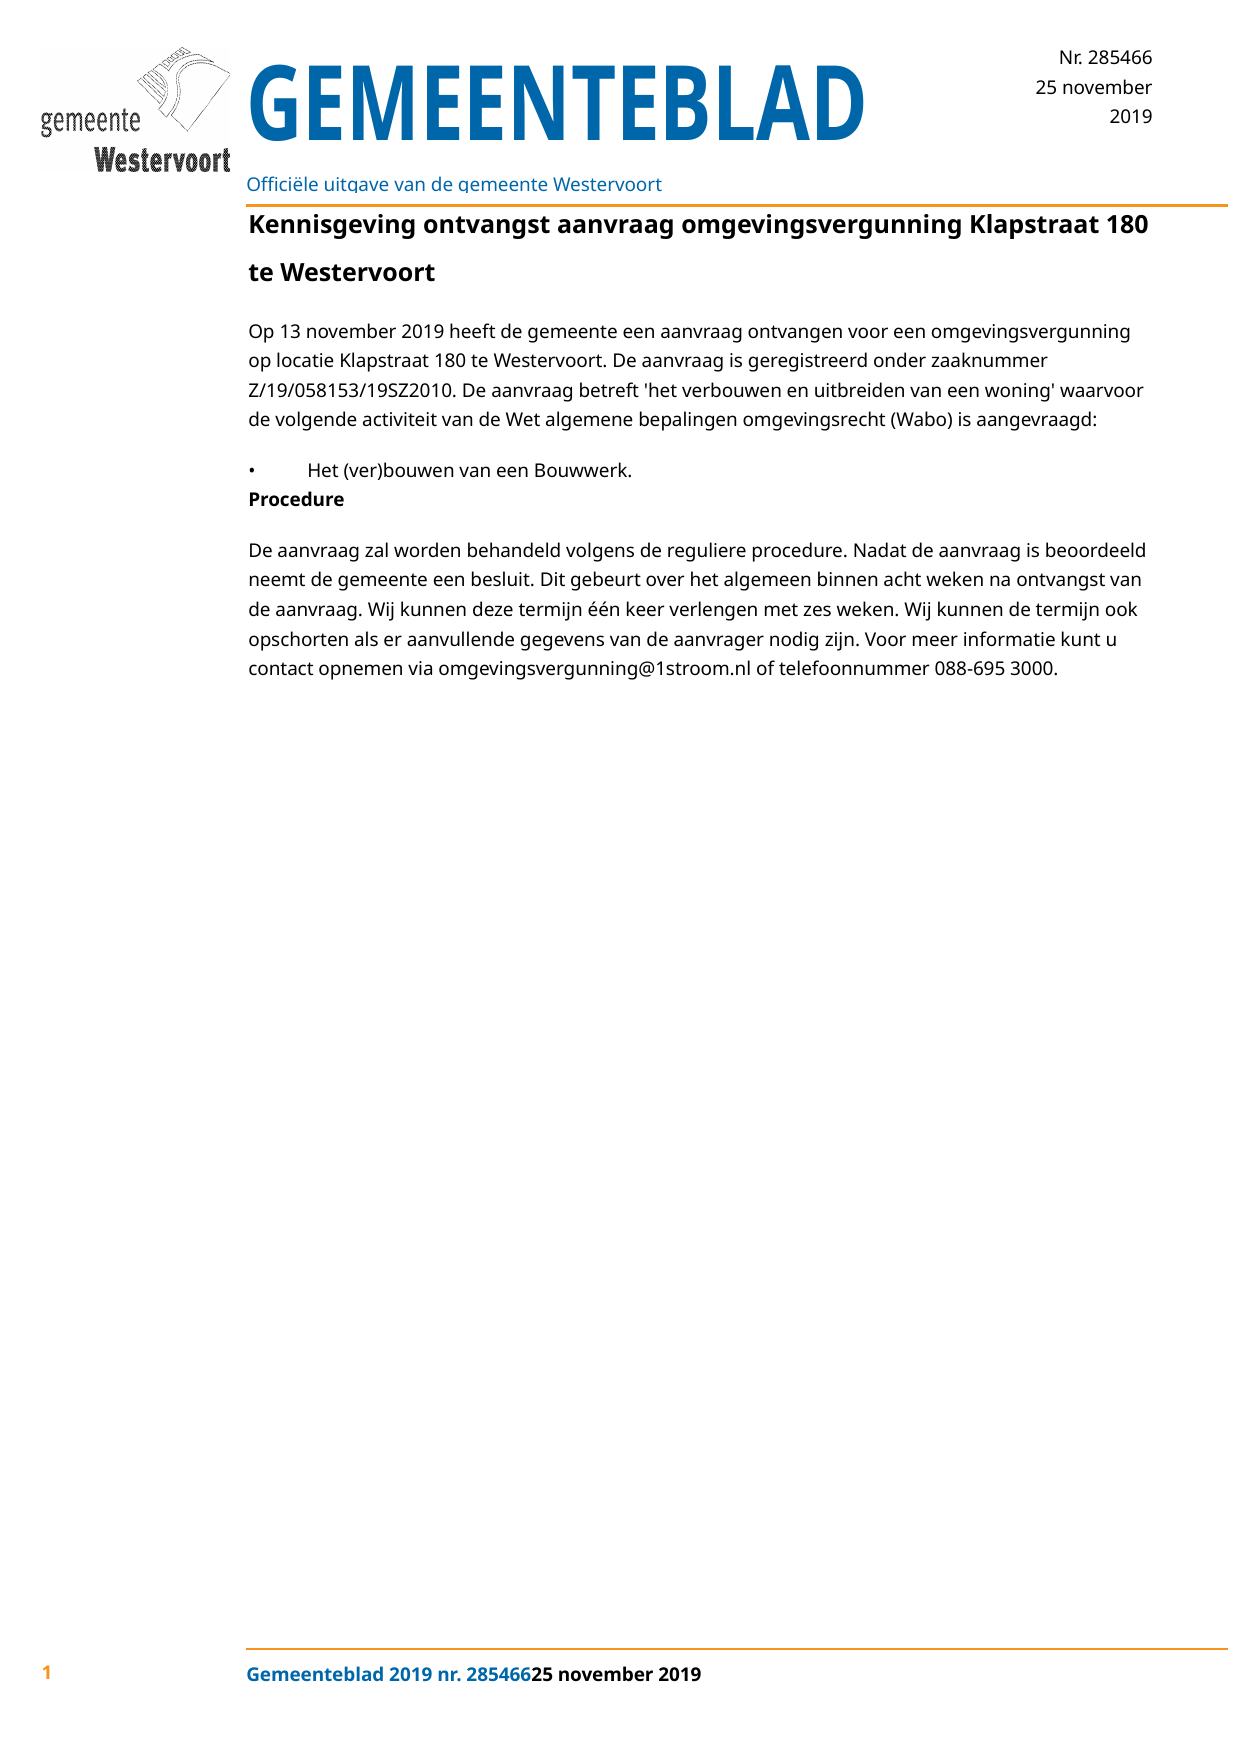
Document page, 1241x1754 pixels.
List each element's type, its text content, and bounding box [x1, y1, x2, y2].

text De aanvraag zal worden behandeld volgens de reguliere procedure. Nadat de aanvraag is beoordeeld neemt de gemeente een besluit. Dit gebeurt over het algemeen binnen acht weken na ontvangst van de aanvraag. Wij kunnen deze termijn één keer verlengen met zes weken. Wij kunnen de termijn ook opschorten als er aanvullende gegevens van de aanvrager nodig zijn. Voor meer informatie kunt u contact opnemen via omgevingsvergunning@1stroom.nl of telefoonnummer 088-695 3000. [248, 537, 1152, 681]
picture [41, 47, 231, 172]
list Het (ver)bouwen van een Bouwwerk. [248, 457, 1152, 483]
text Kennisgeving ontvangst aanvraag omgevingsvergunning Klapstraat 180 te Westervoort [248, 207, 1152, 288]
text Op 13 november 2019 heeft de gemeente een aanvraag ontvangen voor een omgevingsvergunning op locatie Klapstraat 180 te Westervoort. De aanvraag is geregistreerd onder zaaknummer Z/19/058153/19SZ2010. De aanvraag betreft 'het verbouwen en uitbreiden van een woning' waarvoor de volgende activiteit van de Wet algemene bepalingen omgevingsrecht (Wabo) is aangevraagd: [248, 318, 1152, 432]
text Procedure [248, 487, 1152, 512]
